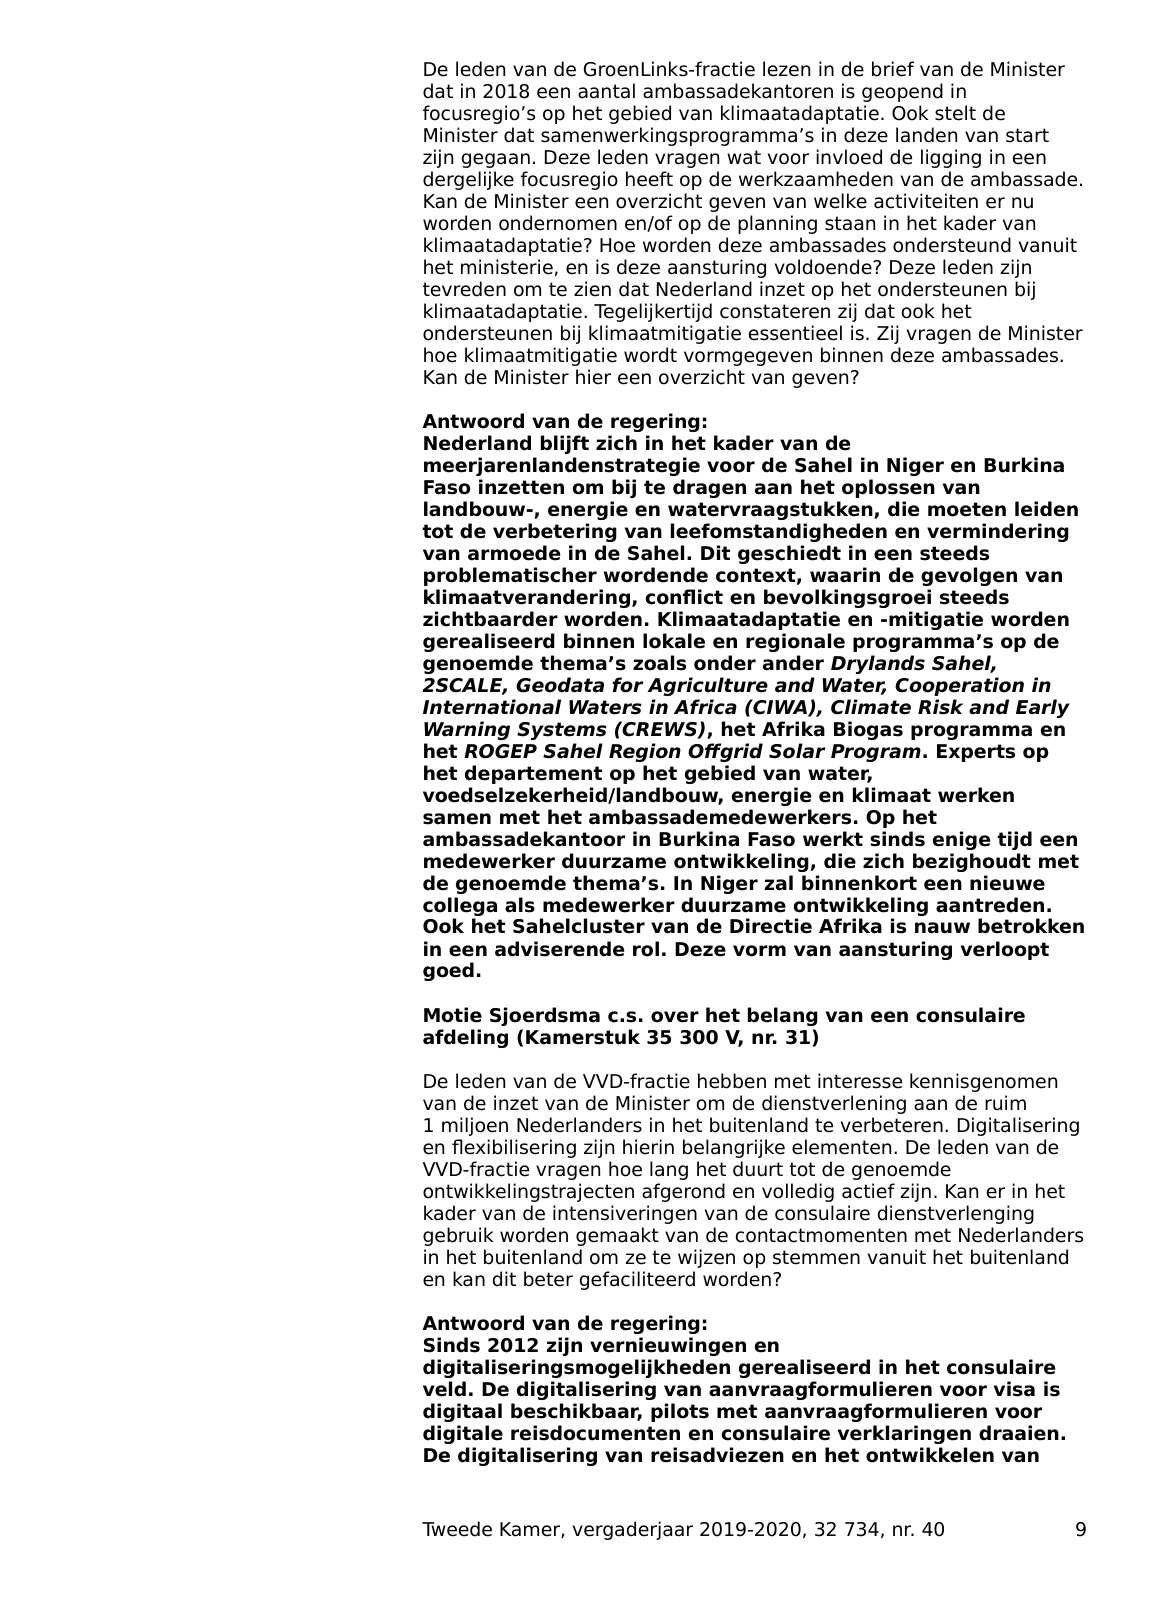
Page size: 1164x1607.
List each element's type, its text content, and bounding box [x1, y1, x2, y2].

text De leden van de VVD-fractie hebben met interesse kennisgenomen van de inzet van de Minister om de dienstverlening aan de ruim 1 miljoen Nederlanders in het buitenland te verbeteren. Digitalisering en flexibilisering zijn hierin belangrijke elementen. De leden van de VVD-fractie vragen hoe lang het duurt tot de genoemde ontwikkelingstrajecten afgerond en volledig actief zijn. Kan er in het kader van de intensiveringen van de consulaire dienstverlenging gebruik worden gemaakt van de contactmomenten met Nederlanders in het buitenland om ze te wijzen op stemmen vanuit het buitenland en kan dit beter gefaciliteerd worden? [422, 1071, 1087, 1291]
text Antwoord van de regering: [422, 1313, 1087, 1335]
text Antwoord van de regering: [422, 411, 1087, 433]
text De leden van de GroenLinks-fractie lezen in de brief van de Minister dat in 2018 een aantal ambassadekantoren is geopend in focusregio’s op het gebied van klimaatadaptatie. Ook stelt de Minister dat samenwerkingsprogramma’s in deze landen van start zijn gegaan. Deze leden vragen wat voor invloed de ligging in een dergelijke focusregio heeft op de werkzaamheden van de ambassade. Kan de Minister een overzicht geven van welke activiteiten er nu worden ondernomen en/of op de planning staan in het kader van klimaatadaptatie? Hoe worden deze ambassades ondersteund vanuit het ministerie, en is deze aansturing voldoende? Deze leden zijn tevreden om te zien dat Nederland inzet op het ondersteunen bij klimaatadaptatie. Tegelijkertijd constateren zij dat ook het ondersteunen bij klimaatmitigatie essentieel is. Zij vragen de Minister hoe klimaatmitigatie wordt vormgegeven binnen deze ambassades. Kan de Minister hier een overzicht van geven? [422, 59, 1087, 389]
text Nederland blijft zich in het kader van de meerjarenlandenstrategie voor de Sahel in Niger en Burkina Faso inzetten om bij te dragen aan het oplossen van landbouw-, energie en watervraagstukken, die moeten leiden tot de verbetering van leefomstandigheden en vermindering van armoede in de Sahel. Dit geschiedt in een steeds problematischer wordende context, waarin de gevolgen van klimaatverandering, conflict en bevolkingsgroei steeds zichtbaarder worden. Klimaatadaptatie en -mitigatie worden gerealiseerd binnen lokale en regionale programma’s op de genoemde thema’s zoals onder ander Drylands Sahel, 2SCALE, Geodata for Agriculture and Water, Cooperation in International Waters in Africa (CIWA), Climate Risk and Early Warning Systems (CREWS), het Afrika Biogas programma en het ROGEP Sahel Region Offgrid Solar Program. Experts op het departement op het gebied van water, voedselzekerheid/landbouw, energie en klimaat werken samen met het ambassademedewerkers. Op het ambassadekantoor in Burkina Faso werkt sinds enige tijd een medewerker duurzame ontwikkeling, die zich bezighoudt met de genoemde thema’s. In Niger zal binnenkort een nieuwe collega als medewerker duurzame ontwikkeling aantreden. Ook het Sahelcluster van de Directie Afrika is nauw betrokken in een adviserende rol. Deze vorm van aansturing verloopt goed. [422, 433, 1087, 982]
text Motie Sjoerdsma c.s. over het belang van een consulaire afdeling (Kamerstuk 35 300 V, nr. 31) [422, 1004, 1087, 1048]
text Sinds 2012 zijn vernieuwingen en digitaliseringsmogelijkheden gerealiseerd in het consulaire veld. De digitalisering van aanvraagformulieren voor visa is digitaal beschikbaar, pilots met aanvraagformulieren voor digitale reisdocumenten en consulaire verklaringen draaien. De digitalisering van reisadviezen en het ontwikkelen van [422, 1335, 1087, 1467]
